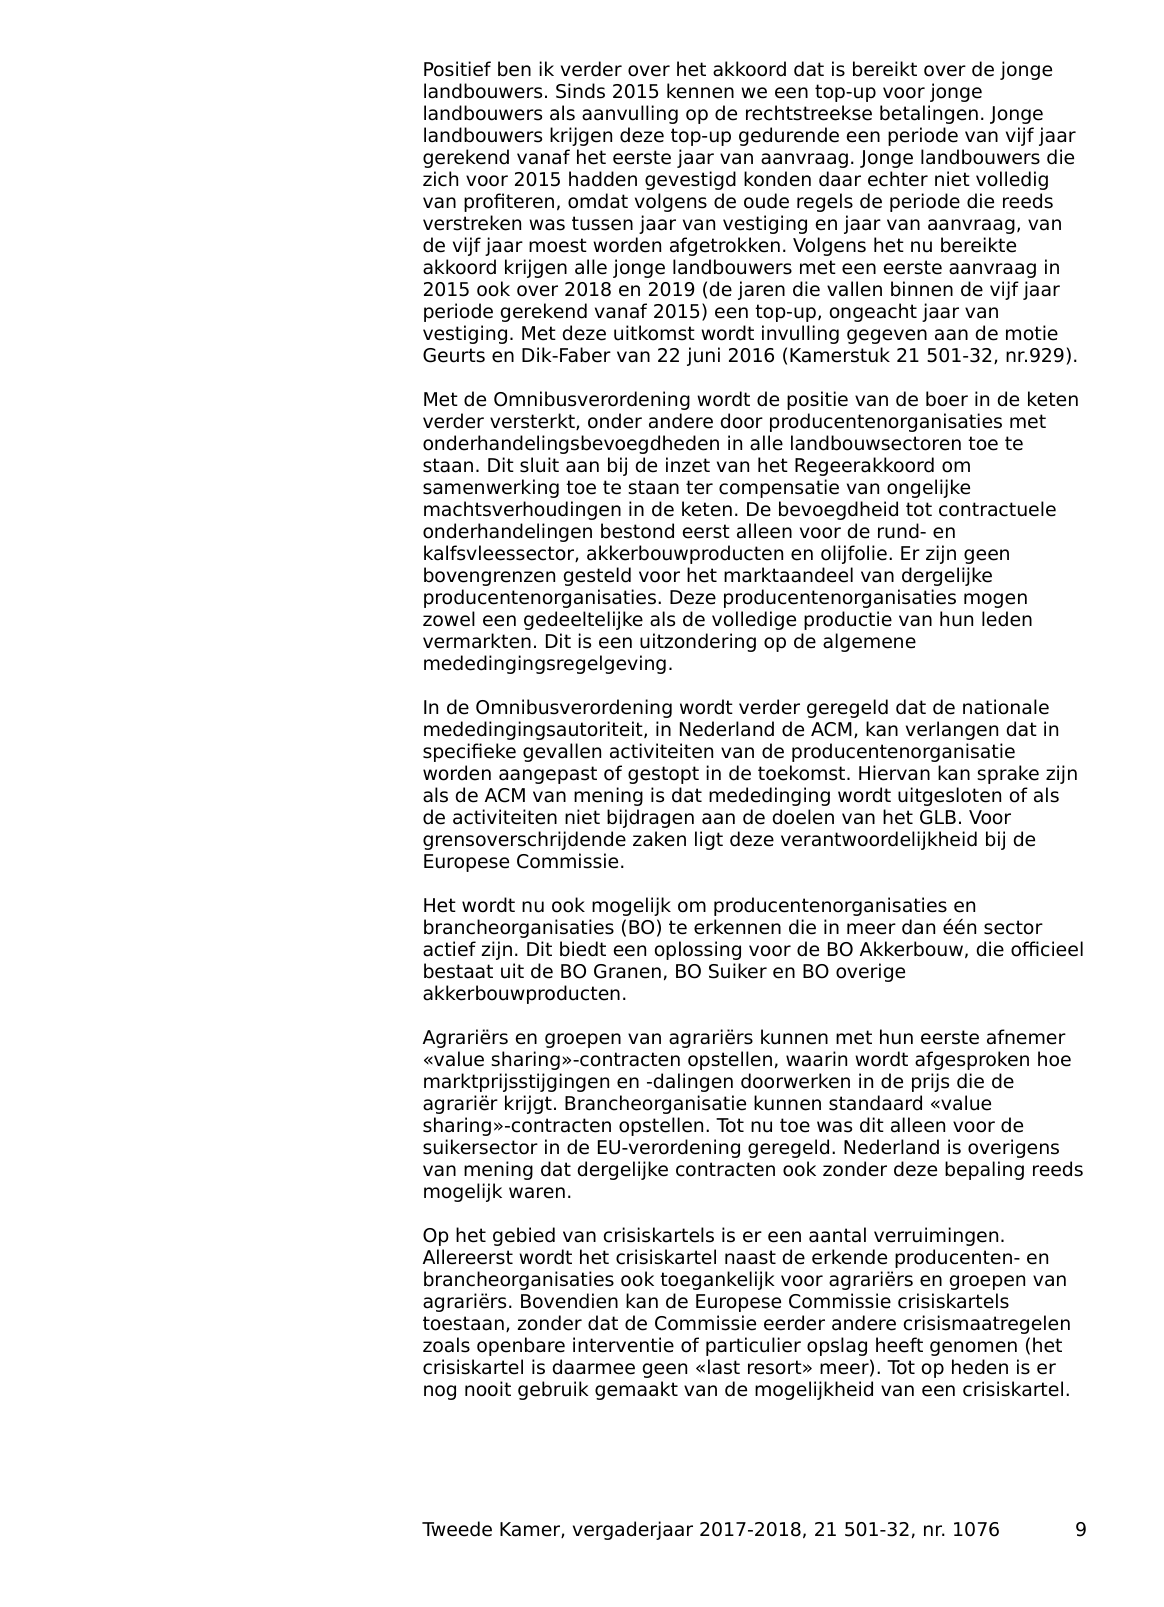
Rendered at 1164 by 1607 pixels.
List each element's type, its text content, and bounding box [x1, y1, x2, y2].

text Positief ben ik verder over het akkoord dat is bereikt over de jonge landbouwers. Sinds 2015 kennen we een top-up voor jonge landbouwers als aanvulling op de rechtstreekse betalingen. Jonge landbouwers krijgen deze top-up gedurende een periode van vijf jaar gerekend vanaf het eerste jaar van aanvraag. Jonge landbouwers die zich voor 2015 hadden gevestigd konden daar echter niet volledig van profiteren, omdat volgens de oude regels de periode die reeds verstreken was tussen jaar van vestiging en jaar van aanvraag, van de vijf jaar moest worden afgetrokken. Volgens het nu bereikte akkoord krijgen alle jonge landbouwers met een eerste aanvraag in 2015 ook over 2018 en 2019 (de jaren die vallen binnen de vijf jaar periode gerekend vanaf 2015) een top-up, ongeacht jaar van vestiging. Met deze uitkomst wordt invulling gegeven aan de motie Geurts en Dik-Faber van 22 juni 2016 (Kamerstuk 21 501-32, nr.929). [422, 59, 1087, 367]
text Het wordt nu ook mogelijk om producentenorganisaties en brancheorganisaties (BO) te erkennen die in meer dan één sector actief zijn. Dit biedt een oplossing voor de BO Akkerbouw, die officieel bestaat uit de BO Granen, BO Suiker en BO overige akkerbouwproducten. [422, 895, 1087, 1005]
text Agrariërs en groepen van agrariërs kunnen met hun eerste afnemer «value sharing»-contracten opstellen, waarin wordt afgesproken hoe marktprijsstijgingen en -dalingen doorwerken in de prijs die de agrariër krijgt. Brancheorganisatie kunnen standaard «value sharing»-contracten opstellen. Tot nu toe was dit alleen voor de suikersector in de EU-verordening geregeld. Nederland is overigens van mening dat dergelijke contracten ook zonder deze bepaling reeds mogelijk waren. [422, 1027, 1087, 1203]
text Met de Omnibusverordening wordt de positie van de boer in de keten verder versterkt, onder andere door producentenorganisaties met onderhandelingsbevoegdheden in alle landbouwsectoren toe te staan. Dit sluit aan bij de inzet van het Regeerakkoord om samenwerking toe te staan ter compensatie van ongelijke machtsverhoudingen in de keten. De bevoegdheid tot contractuele onderhandelingen bestond eerst alleen voor de rund- en kalfsvleessector, akkerbouwproducten en olijfolie. Er zijn geen bovengrenzen gesteld voor het marktaandeel van dergelijke producentenorganisaties. Deze producentenorganisaties mogen zowel een gedeeltelijke als de volledige productie van hun leden vermarkten. Dit is een uitzondering op de algemene mededingingsregelgeving. [422, 389, 1087, 675]
text Op het gebied van crisiskartels is er een aantal verruimingen. Allereerst wordt het crisiskartel naast de erkende producenten- en brancheorganisaties ook toegankelijk voor agrariërs en groepen van agrariërs. Bovendien kan de Europese Commissie crisiskartels toestaan, zonder dat de Commissie eerder andere crisismaatregelen zoals openbare interventie of particulier opslag heeft genomen (het crisiskartel is daarmee geen «last resort» meer). Tot op heden is er nog nooit gebruik gemaakt van de mogelijkheid van een crisiskartel. [422, 1225, 1087, 1401]
text In de Omnibusverordening wordt verder geregeld dat de nationale mededingingsautoriteit, in Nederland de ACM, kan verlangen dat in specifieke gevallen activiteiten van de producentenorganisatie worden aangepast of gestopt in de toekomst. Hiervan kan sprake zijn als de ACM van mening is dat mededinging wordt uitgesloten of als de activiteiten niet bijdragen aan de doelen van het GLB. Voor grensoverschrijdende zaken ligt deze verantwoordelijkheid bij de Europese Commissie. [422, 697, 1087, 873]
